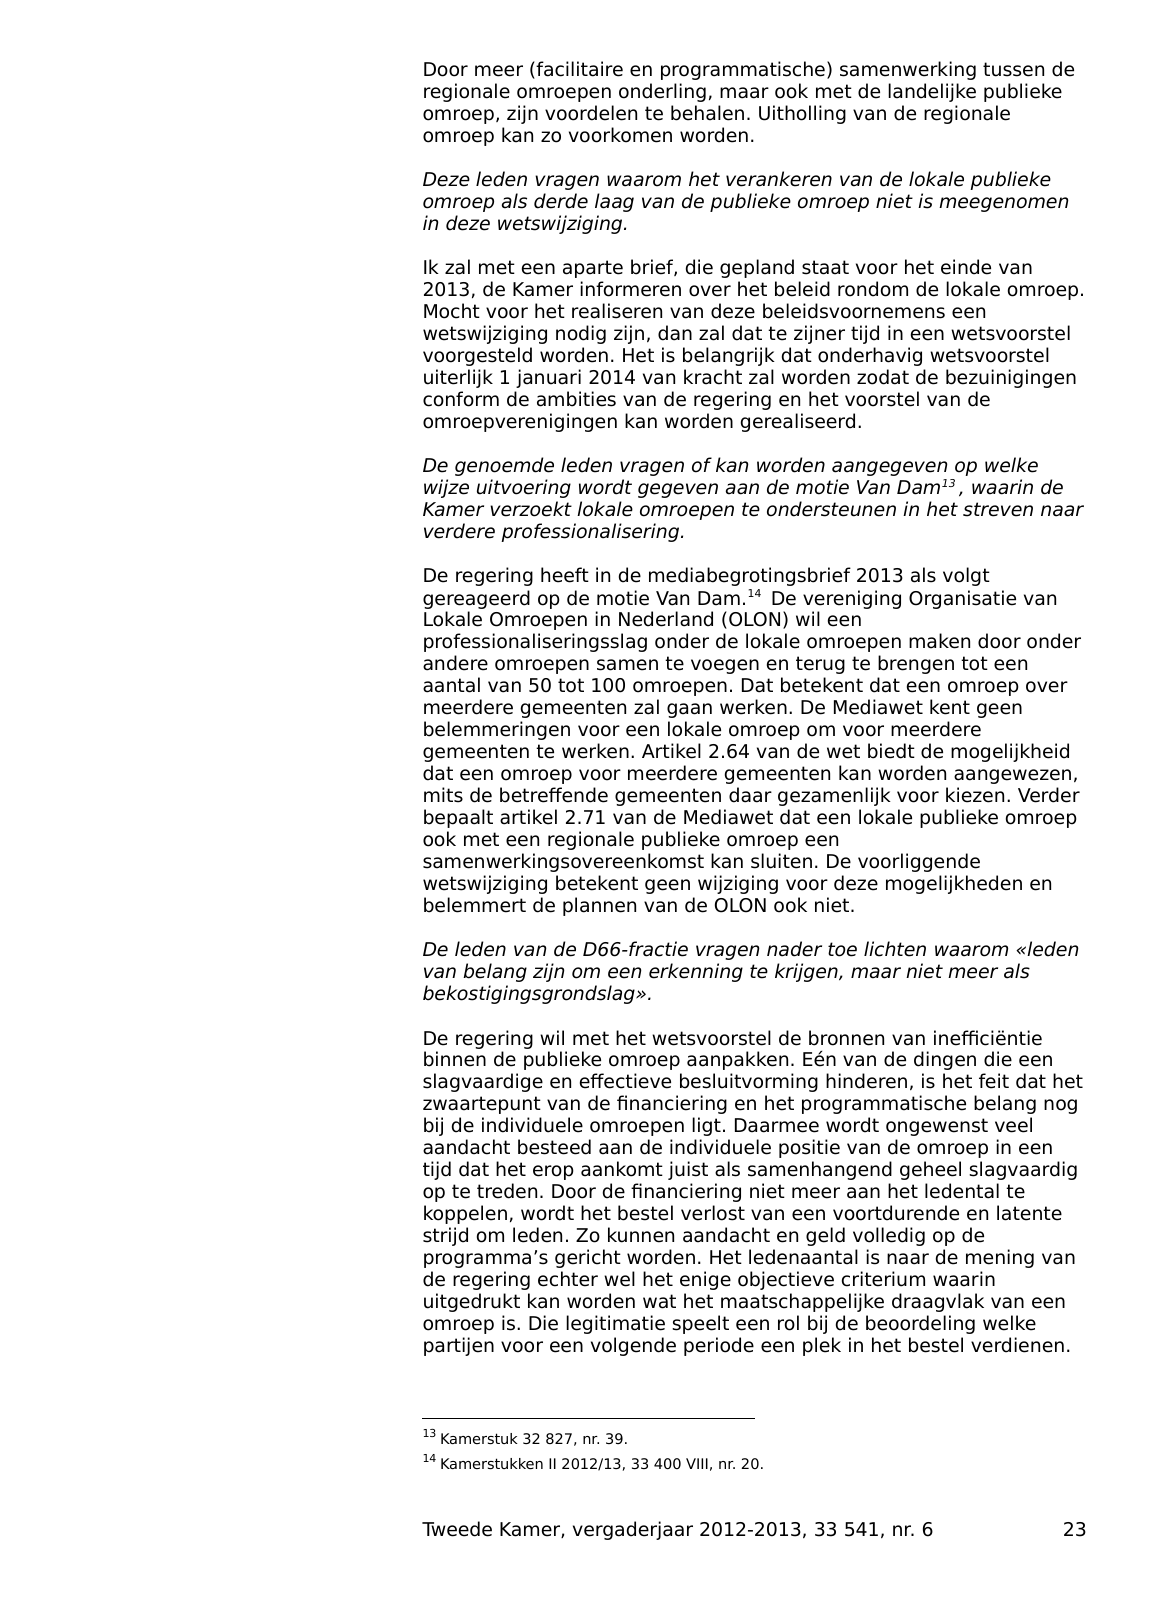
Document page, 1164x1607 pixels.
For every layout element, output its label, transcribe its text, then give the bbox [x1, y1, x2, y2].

text Door meer (facilitaire en programmatische) samenwerking tussen de regionale omroepen onderling, maar ook met de landelijke publieke omroep, zijn voordelen te behalen. Uitholling van de regionale omroep kan zo voorkomen worden. [422, 59, 1087, 147]
text Kamerstuk 32 827, nr. 39. [422, 1427, 1087, 1449]
text Ik zal met een aparte brief, die gepland staat voor het einde van 2013, de Kamer informeren over het beleid rondom de lokale omroep. Mocht voor het realiseren van deze beleidsvoornemens een wetswijziging nodig zijn, dan zal dat te zijner tijd in een wetsvoorstel voorgesteld worden. Het is belangrijk dat onderhavig wetsvoorstel uiterlijk 1 januari 2014 van kracht zal worden zodat de bezuinigingen conform de ambities van de regering en het voorstel van de omroepverenigingen kan worden gerealiseerd. [422, 257, 1087, 433]
text Deze leden vragen waarom het verankeren van de lokale publieke omroep als derde laag van de publieke omroep niet is meegenomen in deze wetswijziging. [422, 169, 1087, 235]
text De regering heeft in de mediabegrotingsbrief 2013 als volgt gereageerd op de motie Van Dam. De vereniging Organisatie van Lokale Omroepen in Nederland (OLON) wil een professionaliseringsslag onder de lokale omroepen maken door onder andere omroepen samen te voegen en terug te brengen tot een aantal van 50 tot 100 omroepen. Dat betekent dat een omroep over meerdere gemeenten zal gaan werken. De Mediawet kent geen belemmeringen voor een lokale omroep om voor meerdere gemeenten te werken. Artikel 2.64 van de wet biedt de mogelijkheid dat een omroep voor meerdere gemeenten kan worden aangewezen, mits de betreffende gemeenten daar gezamenlijk voor kiezen. Verder bepaalt artikel 2.71 van de Mediawet dat een lokale publieke omroep ook met een regionale publieke omroep een samenwerkingsovereenkomst kan sluiten. De voorliggende wetswijziging betekent geen wijziging voor deze mogelijkheden en belemmert de plannen van de OLON ook niet. [422, 565, 1087, 917]
text De regering wil met het wetsvoorstel de bronnen van inefficiëntie binnen de publieke omroep aanpakken. Eén van de dingen die een slagvaardige en effectieve besluitvorming hinderen, is het feit dat het zwaartepunt van de financiering en het programmatische belang nog bij de individuele omroepen ligt. Daarmee wordt ongewenst veel aandacht besteed aan de individuele positie van de omroep in een tijd dat het erop aankomt juist als samenhangend geheel slagvaardig op te treden. Door de financiering niet meer aan het ledental te koppelen, wordt het bestel verlost van een voortdurende en latente strijd om leden. Zo kunnen aandacht en geld volledig op de programma’s gericht worden. Het ledenaantal is naar de mening van de regering echter wel het enige objectieve criterium waarin uitgedrukt kan worden wat het maatschappelijke draagvlak van een omroep is. Die legitimatie speelt een rol bij de beoordeling welke partijen voor een volgende periode een plek in het bestel verdienen. [422, 1027, 1087, 1357]
text Kamerstukken II 2012/13, 33 400 VIII, nr. 20. [422, 1452, 1087, 1474]
text De leden van de D66-fractie vragen nader toe lichten waarom «leden van belang zijn om een erkenning te krijgen, maar niet meer als bekostigingsgrondslag». [422, 939, 1087, 1005]
text De genoemde leden vragen of kan worden aangegeven op welke wijze uitvoering wordt gegeven aan de motie Van Dam, waarin de Kamer verzoekt lokale omroepen te ondersteunen in het streven naar verdere professionalisering. [422, 455, 1087, 543]
